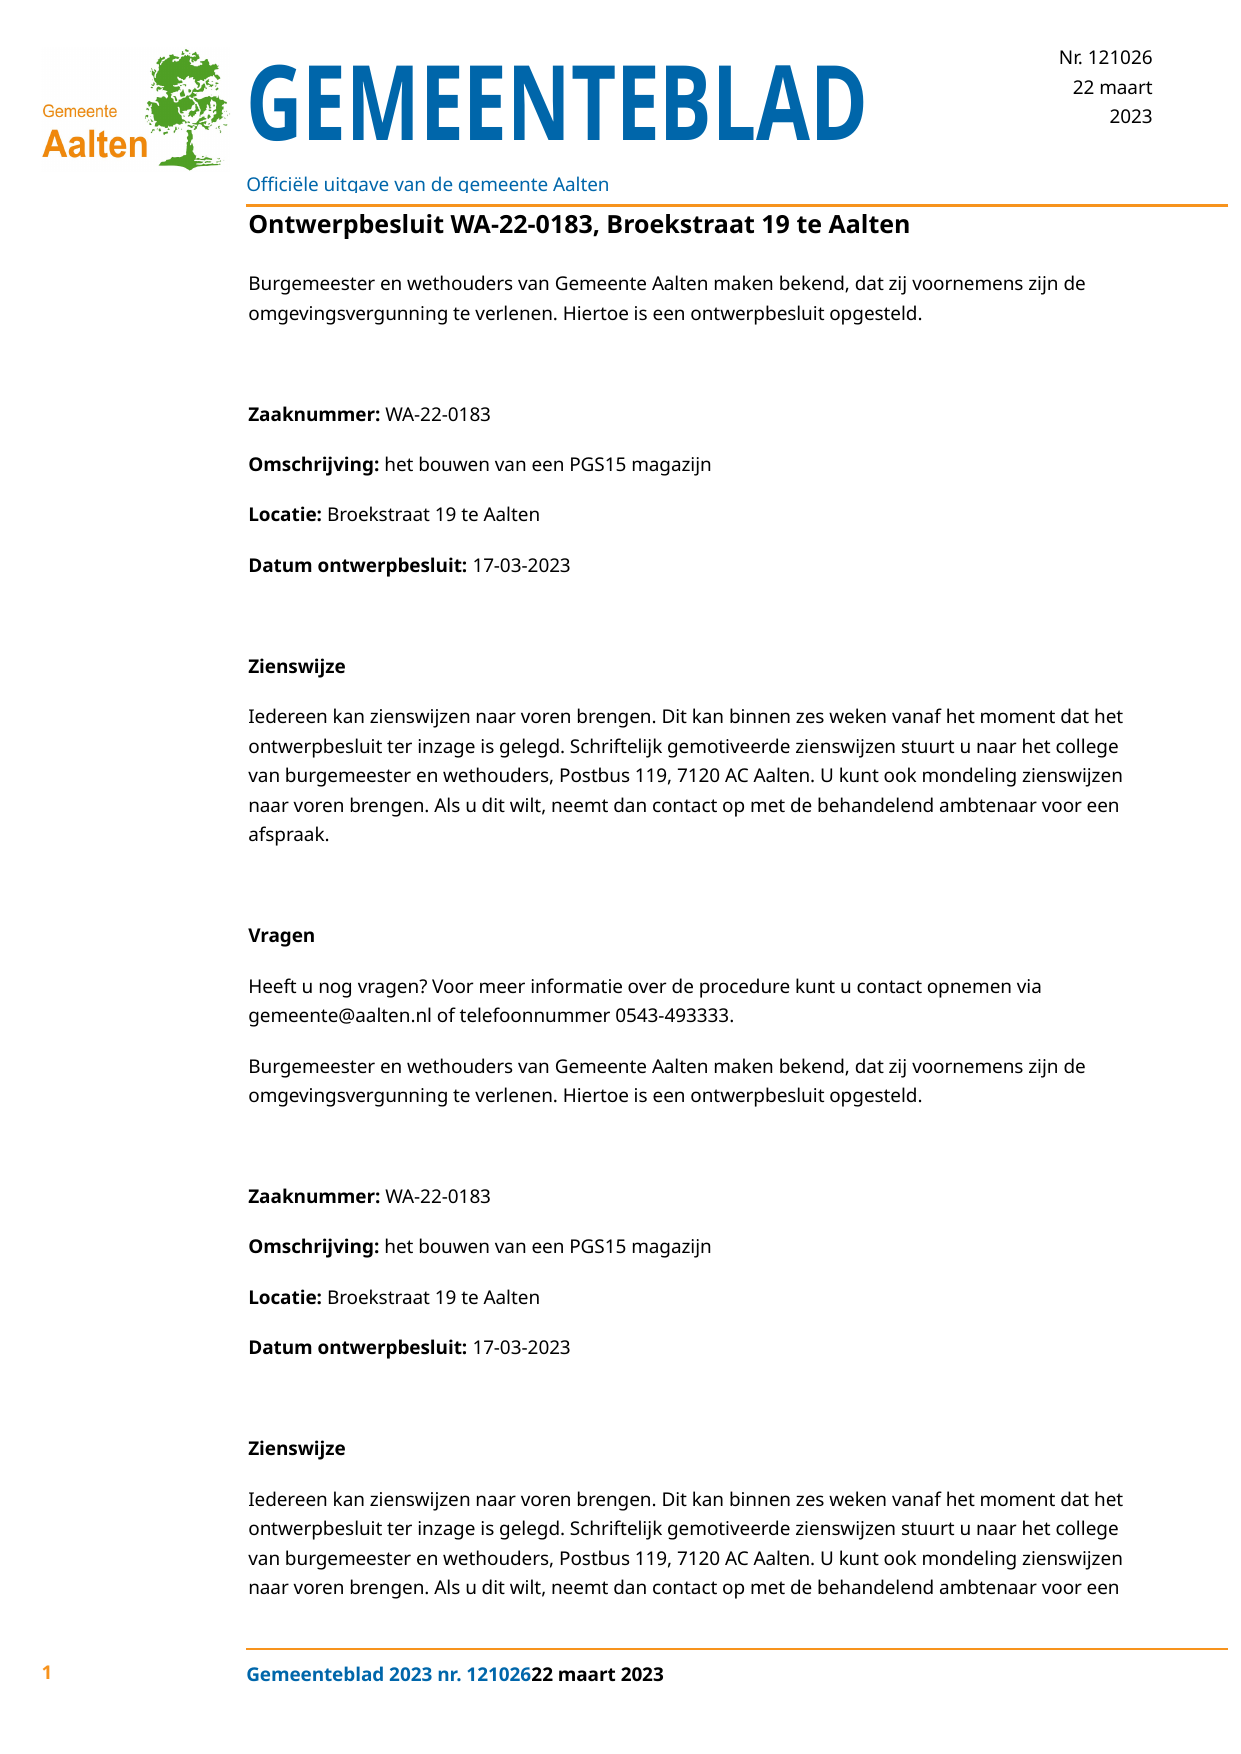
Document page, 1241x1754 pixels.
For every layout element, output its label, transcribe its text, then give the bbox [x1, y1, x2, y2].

text Zaaknummer: WA-22-0183 [248, 1183, 1152, 1209]
text Heeft u nog vragen? Voor meer informatie over de procedure kunt u contact opnemen via gemeente@aalten.nl of telefoonnummer 0543-493333. [248, 973, 1152, 1028]
text Iedereen kan zienswijzen naar voren brengen. Dit kan binnen zes weken vanaf het moment dat het ontwerpbesluit ter inzage is gelegd. Schriftelijk gemotiveerde zienswijzen stuurt u naar het college van burgemeester en wethouders, Postbus 119, 7120 AC Aalten. U kunt ook mondeling zienswijzen naar voren brengen. Als u dit wilt, neemt dan contact op met de behandelend ambtenaar voor een [248, 1486, 1152, 1600]
text Zaaknummer: WA-22-0183 [248, 401, 1152, 426]
text Iedereen kan zienswijzen naar voren brengen. Dit kan binnen zes weken vanaf het moment dat het ontwerpbesluit ter inzage is gelegd. Schriftelijk gemotiveerde zienswijzen stuurt u naar het college van burgemeester en wethouders, Postbus 119, 7120 AC Aalten. U kunt ook mondeling zienswijzen naar voren brengen. Als u dit wilt, neemt dan contact op met de behandelend ambtenaar voor een afspraak. [248, 703, 1152, 847]
text Ontwerpbesluit WA-22-0183, Broekstraat 19 te Aalten [248, 207, 1152, 241]
text Locatie: Broekstraat 19 te Aalten [248, 502, 1152, 527]
picture [41, 47, 231, 172]
text Locatie: Broekstraat 19 te Aalten [248, 1284, 1152, 1310]
text Omschrijving: het bouwen van een PGS15 magazijn [248, 451, 1152, 477]
text Zienswijze [248, 1435, 1152, 1461]
text Datum ontwerpbesluit: 17-03-2023 [248, 1334, 1152, 1360]
text Omschrijving: het bouwen van een PGS15 magazijn [248, 1234, 1152, 1259]
text Burgemeester en wethouders van Gemeente Aalten maken bekend, dat zij voornemens zijn de omgevingsvergunning te verlenen. Hiertoe is een ontwerpbesluit opgesteld. [248, 270, 1152, 326]
text Burgemeester en wethouders van Gemeente Aalten maken bekend, dat zij voornemens zijn de omgevingsvergunning te verlenen. Hiertoe is een ontwerpbesluit opgesteld. [248, 1053, 1152, 1108]
text Vragen [248, 922, 1152, 948]
text Datum ontwerpbesluit: 17-03-2023 [248, 552, 1152, 578]
text Zienswijze [248, 653, 1152, 678]
